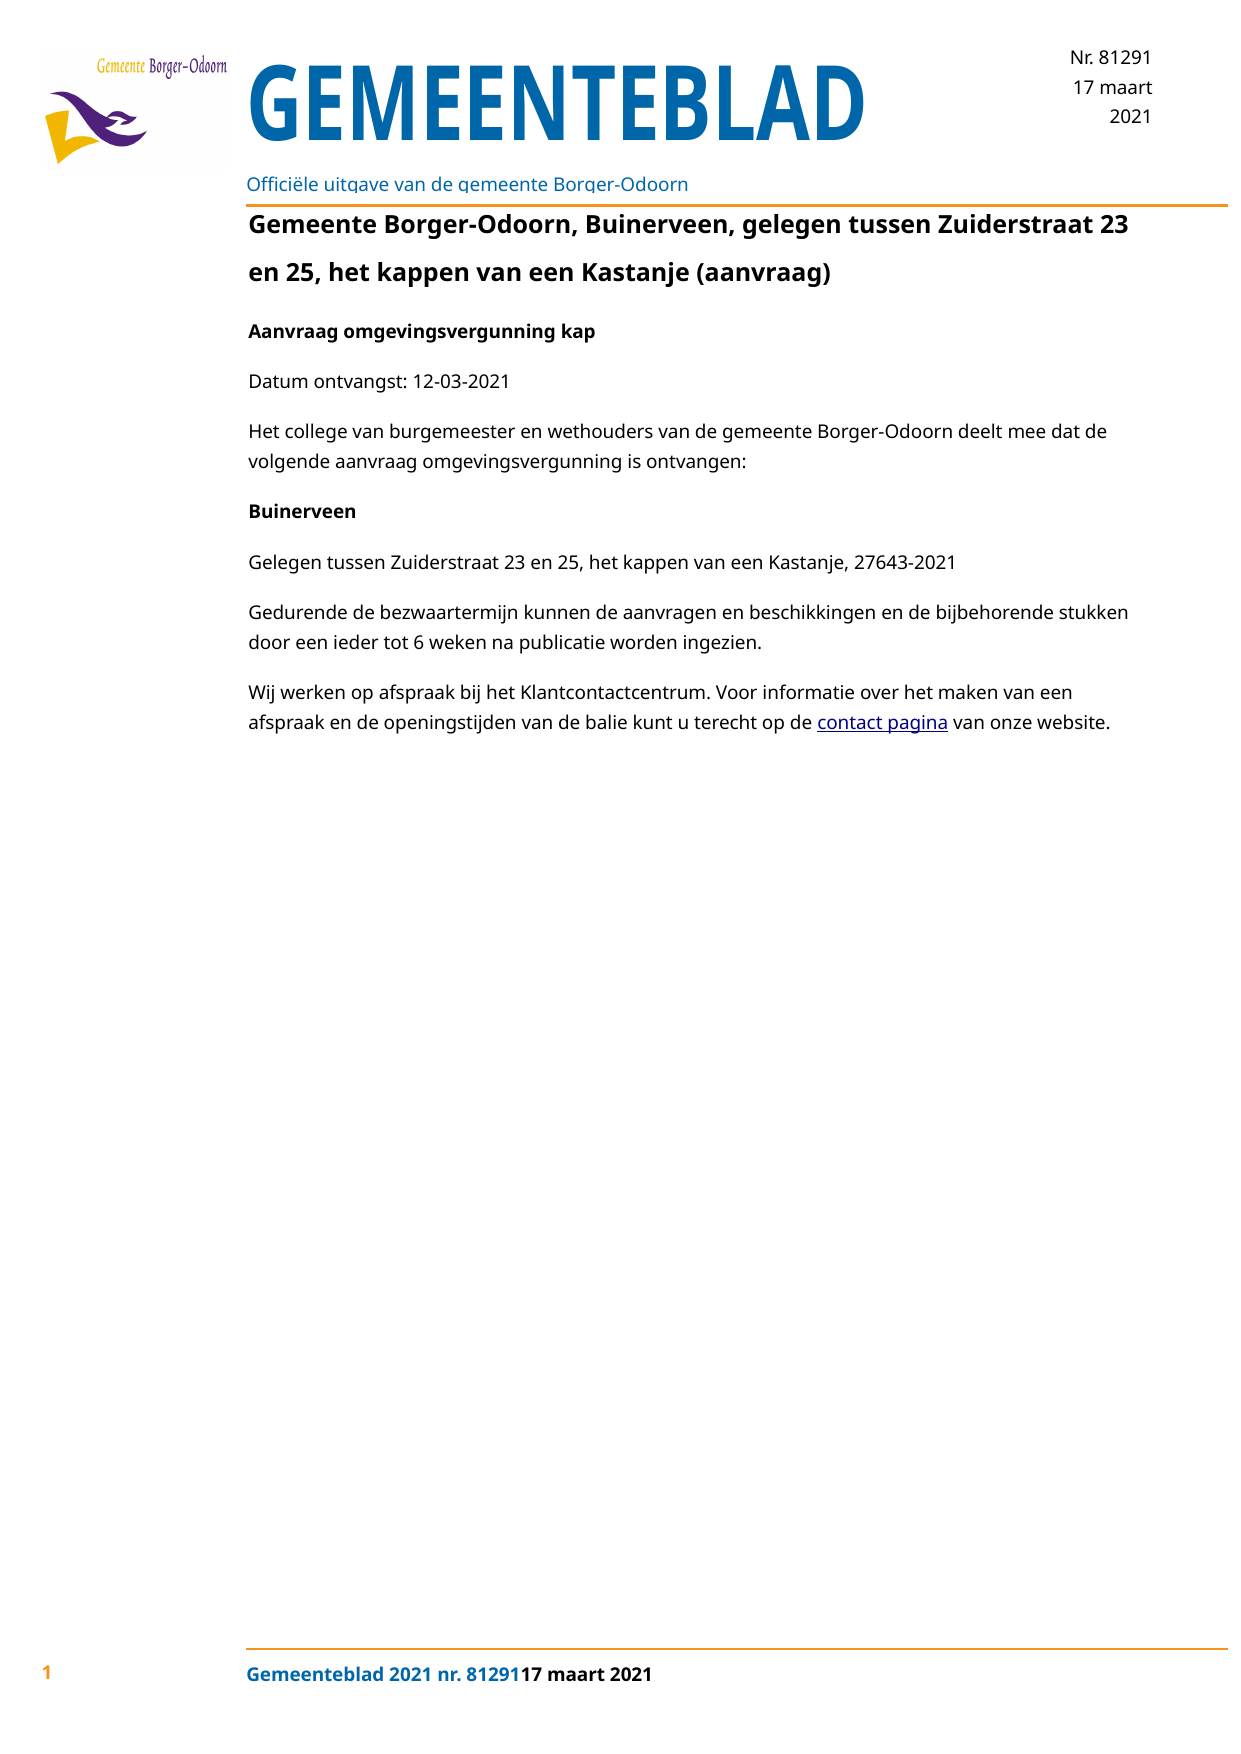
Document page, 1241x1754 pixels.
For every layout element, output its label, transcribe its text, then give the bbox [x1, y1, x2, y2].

text Buinerveen [248, 499, 1152, 524]
text Gelegen tussen Zuiderstraat 23 en 25, het kappen van een Kastanje, 27643-2021 [248, 549, 1152, 575]
text Gemeente Borger-Odoorn, Buinerveen, gelegen tussen Zuiderstraat 23 en 25, het kappen van een Kastanje (aanvraag) [248, 207, 1152, 288]
text Datum ontvangst: 12-03-2021 [248, 368, 1152, 394]
picture [41, 47, 231, 172]
text Gedurende de bezwaartermijn kunnen de aanvragen en beschikkingen en de bijbehorende stukken door een ieder tot 6 weken na publicatie worden ingezien. [248, 599, 1152, 655]
text Aanvraag omgevingsvergunning kap [248, 318, 1152, 344]
text Het college van burgemeester en wethouders van de gemeente Borger-Odoorn deelt mee dat de volgende aanvraag omgevingsvergunning is ontvangen: [248, 419, 1152, 474]
text Wij werken op afspraak bij het Klantcontactcentrum. Voor informatie over het maken van een afspraak en de openingstijden van de balie kunt u terecht op de contact pagina van onze website. [248, 679, 1152, 735]
